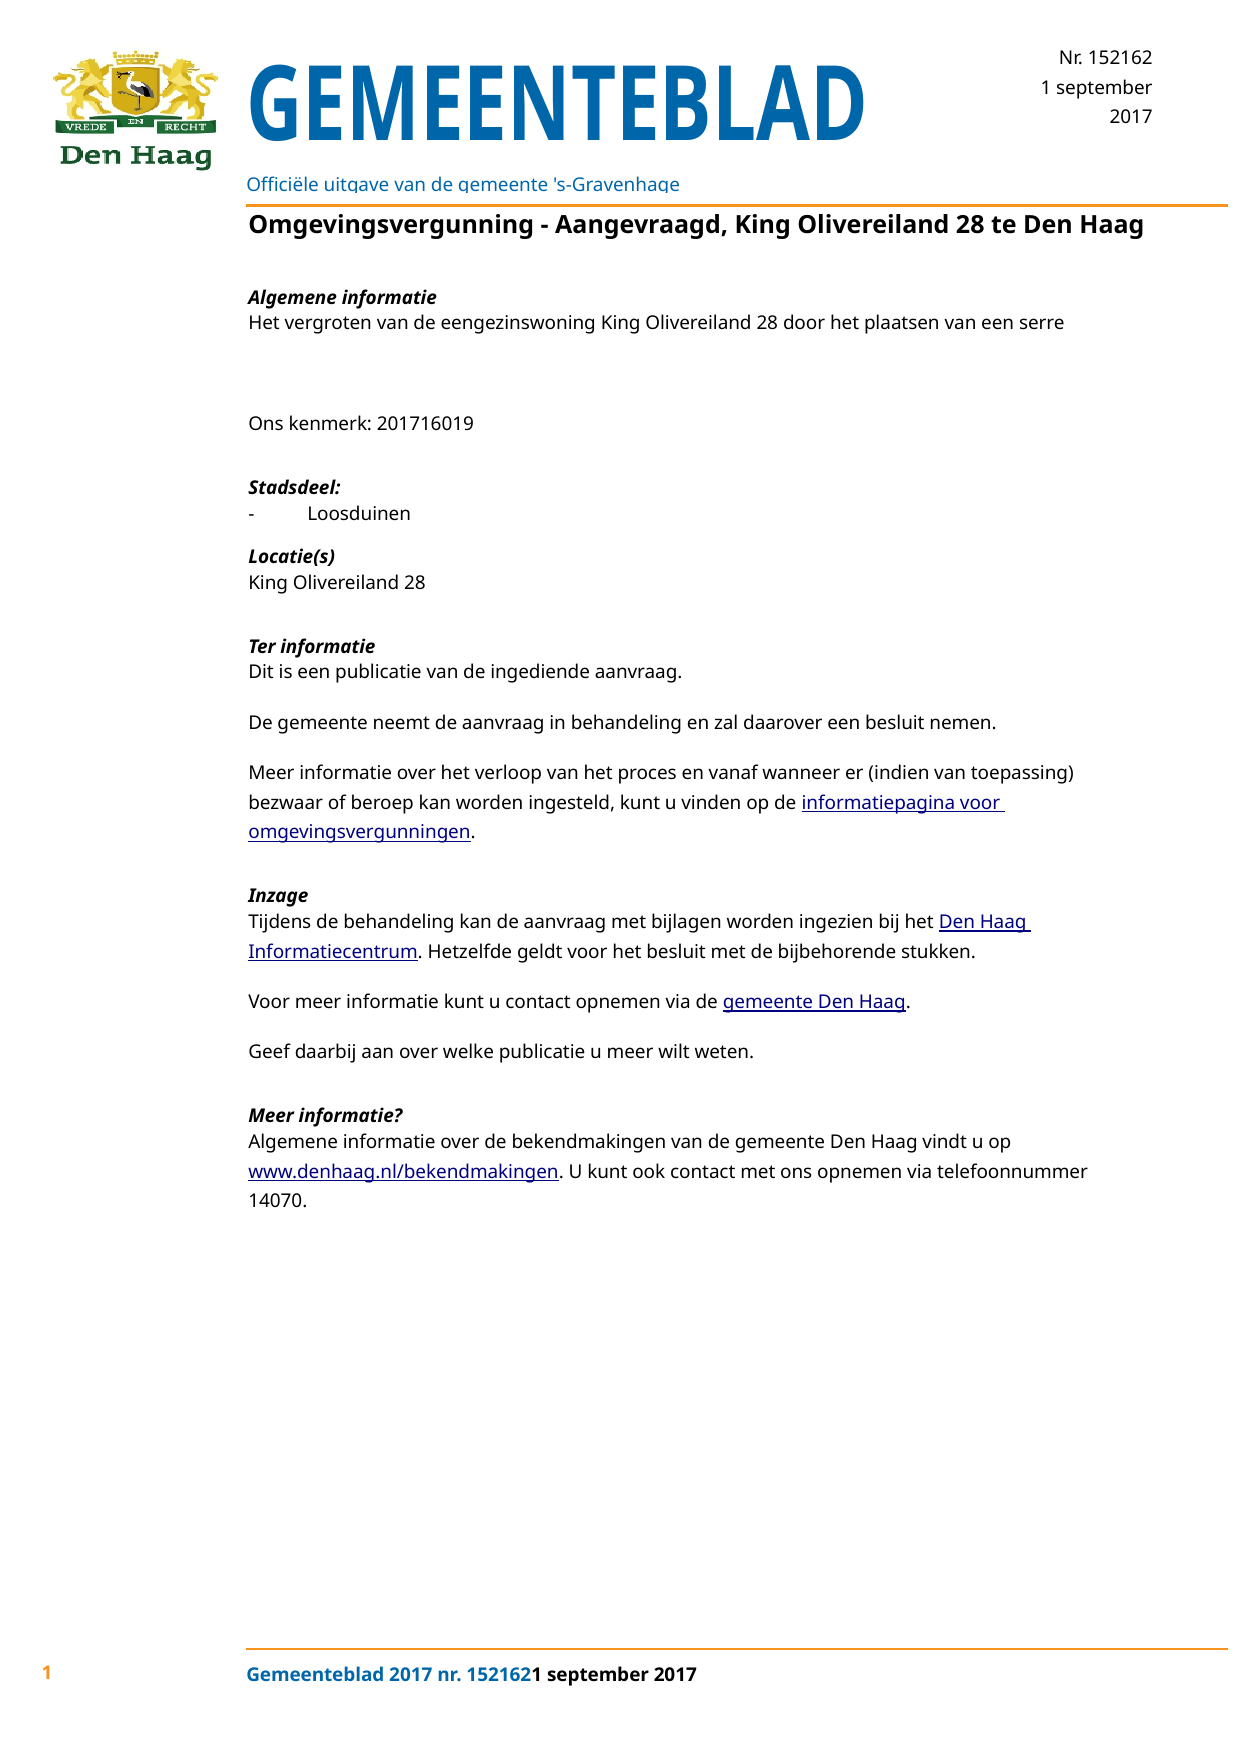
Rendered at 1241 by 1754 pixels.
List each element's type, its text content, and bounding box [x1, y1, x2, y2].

text Stadsdeel: [248, 474, 1152, 500]
text Inzage [248, 883, 1152, 908]
text Algemene informatie [248, 284, 1152, 309]
text King Olivereiland 28 [248, 569, 1152, 595]
text De gemeente neemt de aanvraag in behandeling en zal daarover een besluit nemen. [248, 709, 1152, 735]
text Dit is een publicatie van de ingediende aanvraag. [248, 659, 1152, 684]
text Meer informatie over het verloop van het proces en vanaf wanneer er (indien van toepassing) bezwaar of beroep kan worden ingesteld, kunt u vinden op de informatiepagina voor omgevingsvergunningen. [248, 759, 1152, 844]
picture [41, 47, 231, 172]
text Voor meer informatie kunt u contact opnemen via de gemeente Den Haag. [248, 988, 1152, 1014]
list Loosduinen [248, 500, 1152, 526]
text Omgevingsvergunning - Aangevraagd, King Olivereiland 28 te Den Haag [248, 207, 1152, 241]
text Ons kenmerk: 201716019 [248, 410, 1152, 436]
text Ter informatie [248, 633, 1152, 659]
text Algemene informatie over de bekendmakingen van de gemeente Den Haag vindt u op www.denhaag.nl/bekendmakingen. U kunt ook contact met ons opnemen via telefoonnummer 14070. [248, 1128, 1152, 1213]
text Het vergroten van de eengezinswoning King Olivereiland 28 door het plaatsen van een serre [248, 309, 1152, 335]
text Locatie(s) [248, 543, 1152, 569]
text Geef daarbij aan over welke publicatie u meer wilt weten. [248, 1039, 1152, 1064]
text Tijdens de behandeling kan de aanvraag met bijlagen worden ingezien bij het Den Haag Informatiecentrum. Hetzelfde geldt voor het besluit met de bijbehorende stukken. [248, 908, 1152, 964]
text Meer informatie? [248, 1103, 1152, 1128]
